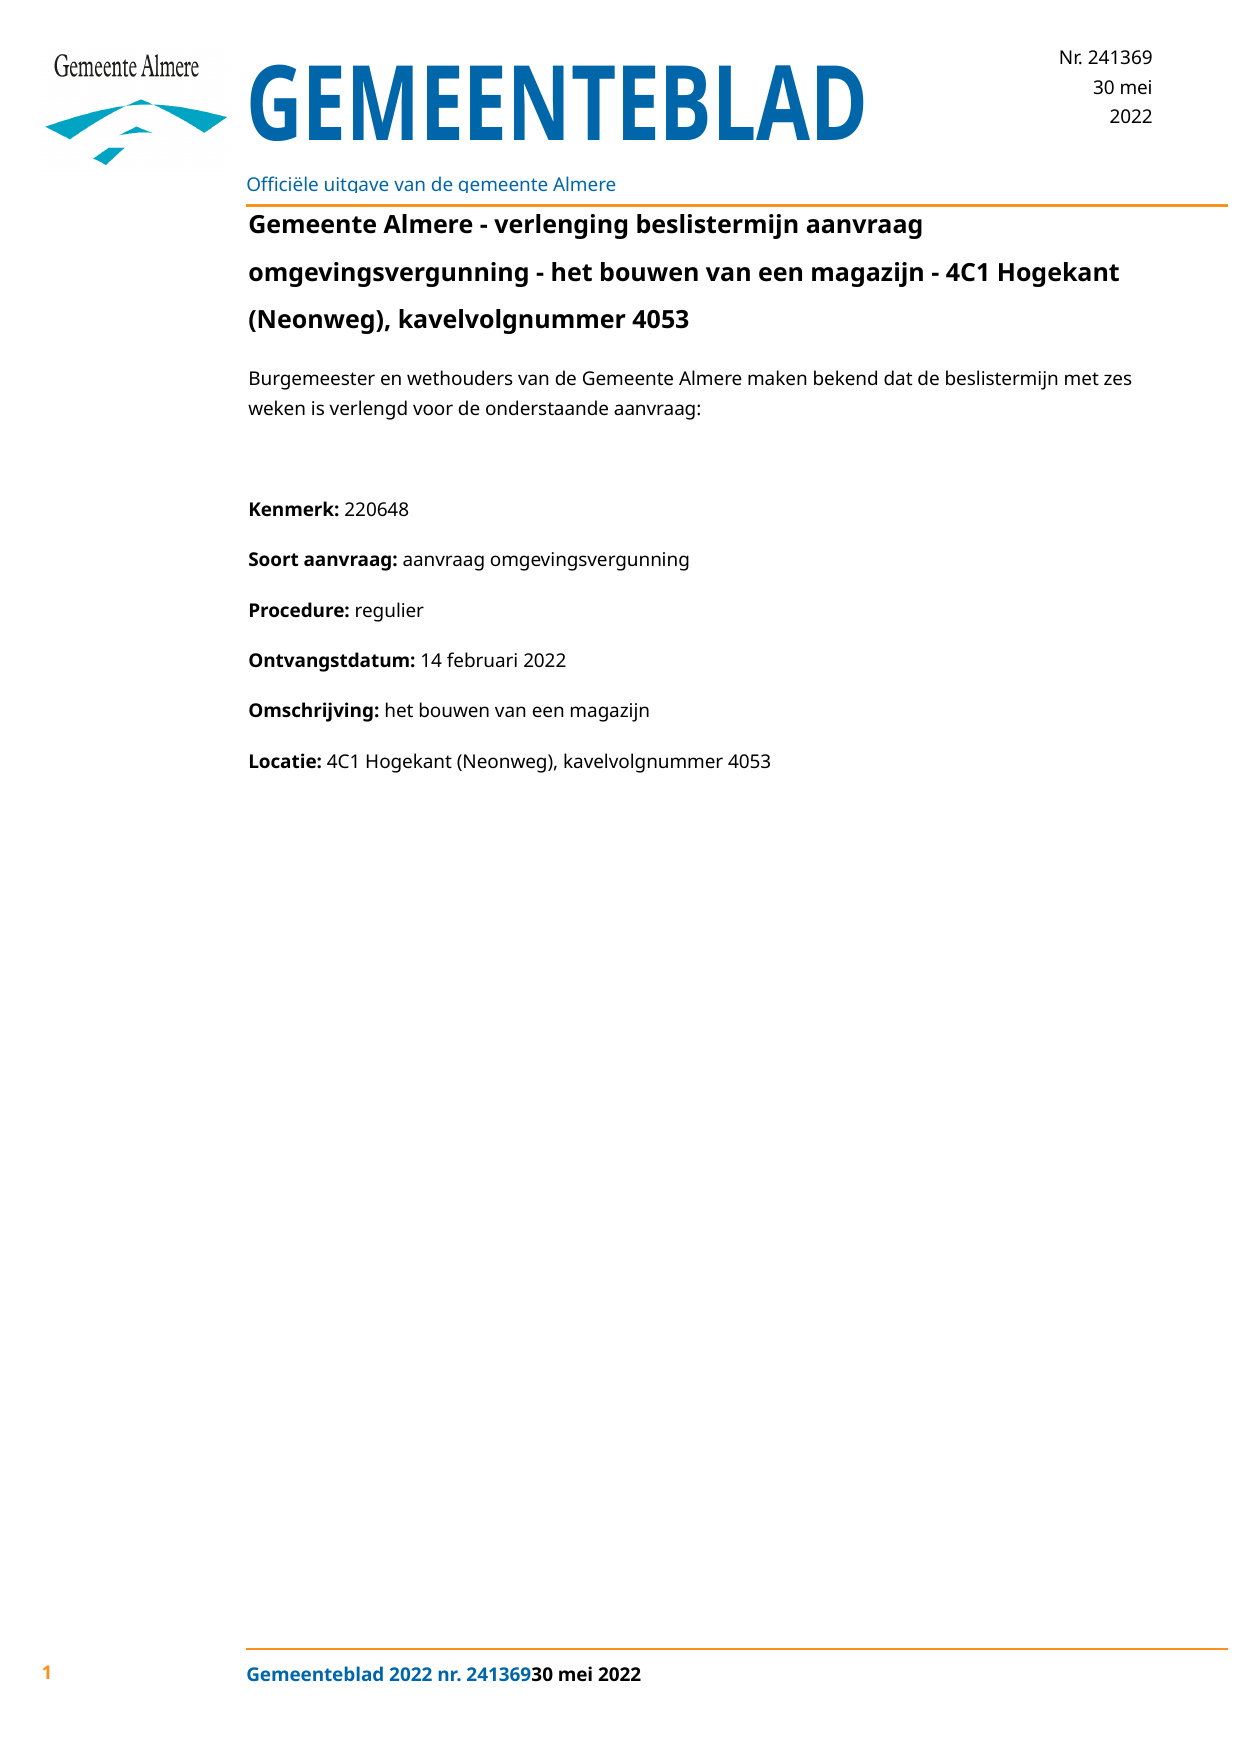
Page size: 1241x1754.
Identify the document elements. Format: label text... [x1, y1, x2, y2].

picture [41, 47, 231, 172]
text Burgemeester en wethouders van de Gemeente Almere maken bekend dat de beslistermijn met zes weken is verlengd voor de onderstaande aanvraag: [248, 366, 1152, 421]
text Omschrijving: het bouwen van een magazijn [248, 698, 1152, 723]
text Procedure: regulier [248, 597, 1152, 622]
text Kenmerk: 220648 [248, 496, 1152, 522]
text Soort aanvraag: aanvraag omgevingsvergunning [248, 546, 1152, 572]
text Locatie: 4C1 Hogekant (Neonweg), kavelvolgnummer 4053 [248, 748, 1152, 774]
text Ontvangstdatum: 14 februari 2022 [248, 647, 1152, 673]
text Gemeente Almere - verlenging beslistermijn aanvraag omgevingsvergunning - het bouwen van een magazijn - 4C1 Hogekant (Neonweg), kavelvolgnummer 4053 [248, 207, 1152, 336]
